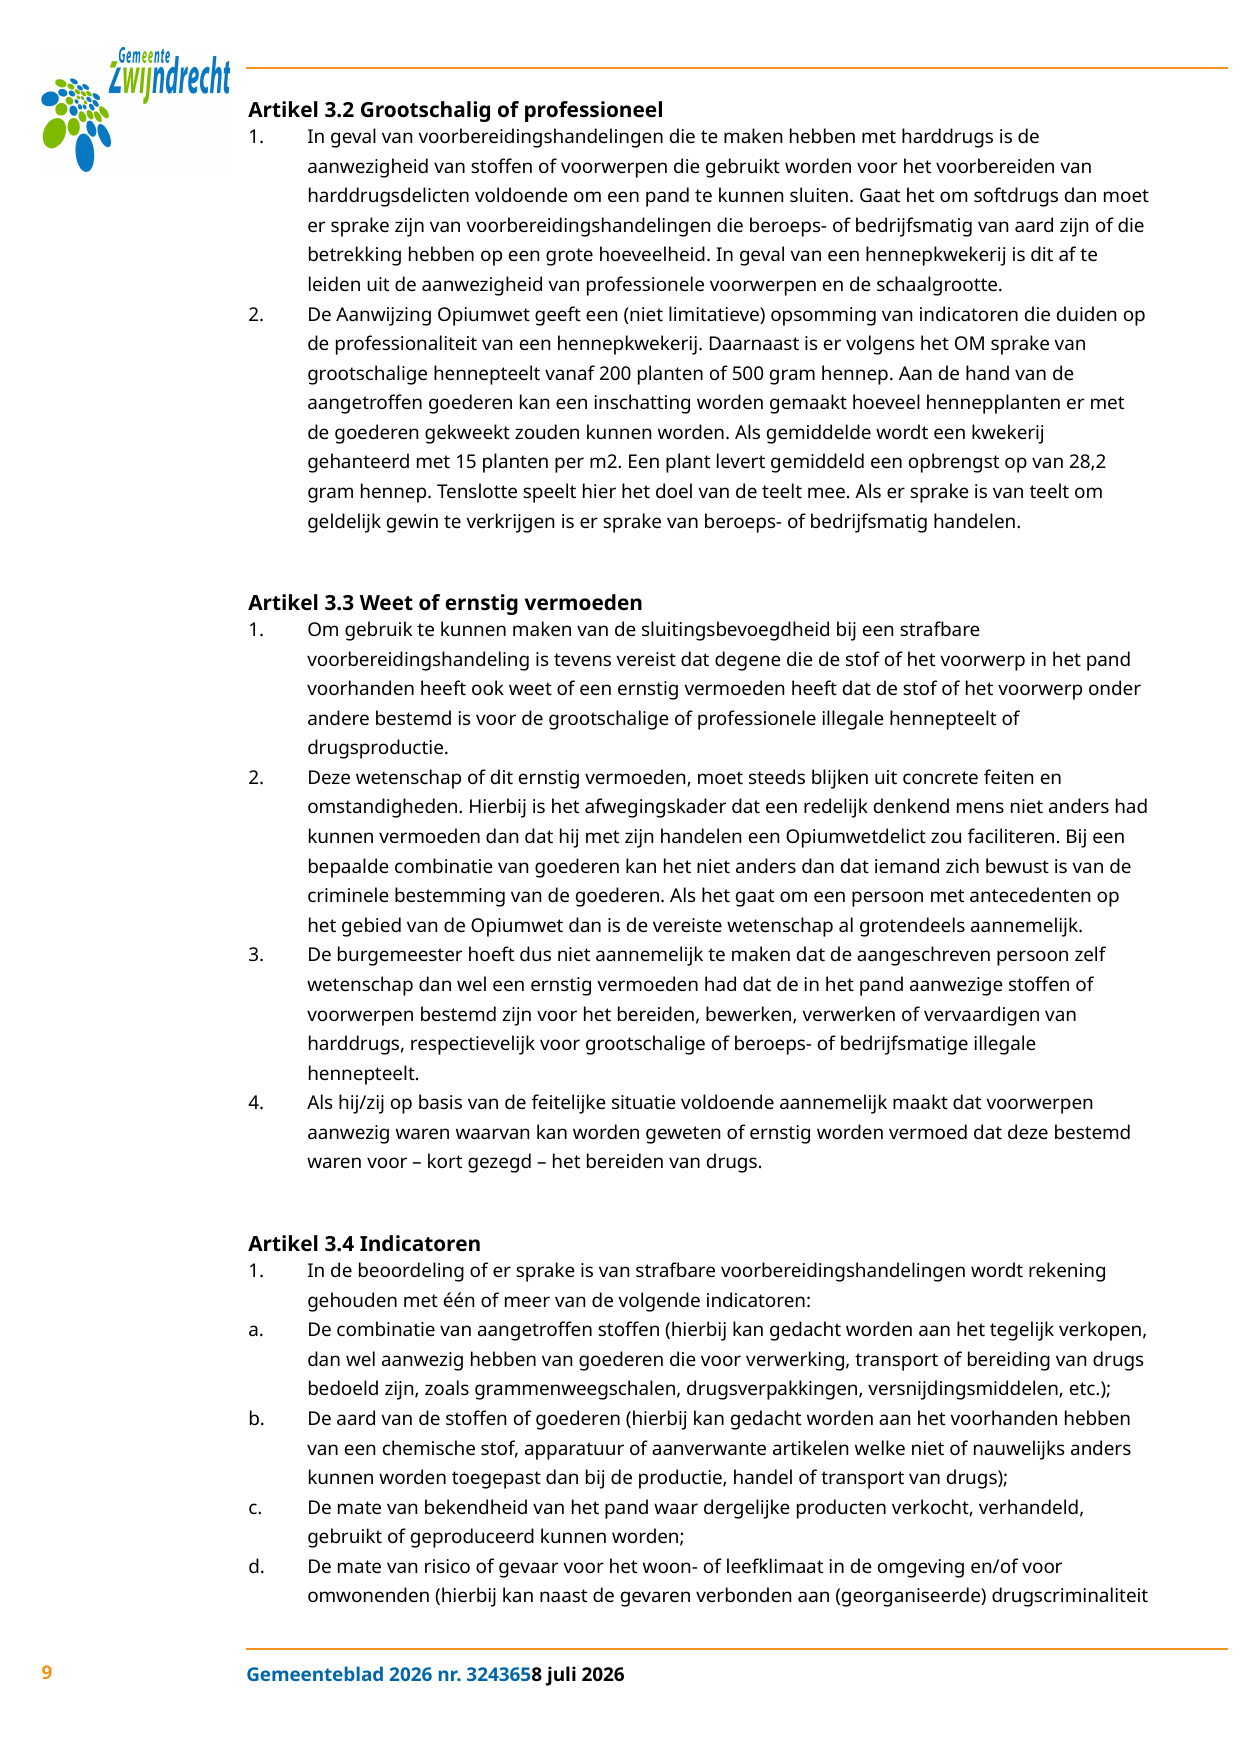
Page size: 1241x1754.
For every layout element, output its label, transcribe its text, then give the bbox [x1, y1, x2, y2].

list In geval van voorbereidingshandelingen die te maken hebben met harddrugs is de aanwezigheid van stoffen of voorwerpen die gebruikt worden voor het voorbereiden van harddrugsdelicten voldoende om een pand te kunnen sluiten. Gaat het om softdrugs dan moet er sprake zijn van voorbereidingshandelingen die beroeps- of bedrijfsmatig van aard zijn of die betrekking hebben op een grote hoeveelheid. In geval van een hennepkwekerij is dit af te leiden uit de aanwezigheid van professionele voorwerpen en de schaalgrootte. [248, 123, 1152, 297]
list De mate van bekendheid van het pand waar dergelijke producten verkocht, verhandeld, gebruikt of geproduceerd kunnen worden; [248, 1494, 1152, 1549]
text Artikel 3.3 Weet of ernstig vermoeden [248, 588, 1152, 616]
list De combinatie van aangetroffen stoffen (hierbij kan gedacht worden aan het tegelijk verkopen, dan wel aanwezig hebben van goederen die voor verwerking, transport of bereiding van drugs bedoeld zijn, zoals grammenweegschalen, drugsverpakkingen, versnijdingsmiddelen, etc.); [248, 1316, 1152, 1401]
list Om gebruik te kunnen maken van de sluitingsbevoegdheid bij een strafbare voorbereidingshandeling is tevens vereist dat degene die de stof of het voorwerp in het pand voorhanden heeft ook weet of een ernstig vermoeden heeft dat de stof of het voorwerp onder andere bestemd is voor de grootschalige of professionele illegale hennepteelt of drugsproductie. [248, 616, 1152, 760]
list De burgemeester hoeft dus niet aannemelijk te maken dat de aangeschreven persoon zelf wetenschap dan wel een ernstig vermoeden had dat de in het pand aanwezige stoffen of voorwerpen bestemd zijn voor het bereiden, bewerken, verwerken of vervaardigen van harddrugs, respectievelijk voor grootschalige of beroeps- of bedrijfsmatige illegale hennepteelt. [248, 942, 1152, 1086]
list In de beoordeling of er sprake is van strafbare voorbereidingshandelingen wordt rekening gehouden met één of meer van de volgende indicatoren: [248, 1257, 1152, 1312]
list Deze wetenschap of dit ernstig vermoeden, moet steeds blijken uit concrete feiten en omstandigheden. Hierbij is het afwegingskader dat een redelijk denkend mens niet anders had kunnen vermoeden dan dat hij met zijn handelen een Opiumwetdelict zou faciliteren. Bij een bepaalde combinatie van goederen kan het niet anders dan dat iemand zich bewust is van de criminele bestemming van de goederen. Als het gaat om een persoon met antecedenten op het gebied van de Opiumwet dan is de vereiste wetenschap al grotendeels aannemelijk. [248, 764, 1152, 938]
list De mate van risico of gevaar voor het woon- of leefklimaat in de omgeving en/of voor omwonenden (hierbij kan naast de gevaren verbonden aan (georganiseerde) drugscriminaliteit [248, 1553, 1152, 1608]
list Als hij/zij op basis van de feitelijke situatie voldoende aannemelijk maakt dat voorwerpen aanwezig waren waarvan kan worden geweten of ernstig worden vermoed dat deze bestemd waren voor – kort gezegd – het bereiden van drugs. [248, 1089, 1152, 1174]
list De Aanwijzing Opiumwet geeft een (niet limitatieve) opsomming van indicatoren die duiden op de professionaliteit van een hennepkwekerij. Daarnaast is er volgens het OM sprake van grootschalige hennepteelt vanaf 200 planten of 500 gram hennep. Aan de hand van de aangetroffen goederen kan een inschatting worden gemaakt hoeveel hennepplanten er met de goederen gekweekt zouden kunnen worden. Als gemiddelde wordt een kwekerij gehanteerd met 15 planten per m2. Een plant levert gemiddeld een opbrengst op van 28,2 gram hennep. Tenslotte speelt hier het doel van de teelt mee. Als er sprake is van teelt om geldelijk gewin te verkrijgen is er sprake van beroeps- of bedrijfsmatig handelen. [248, 301, 1152, 533]
picture [41, 47, 231, 172]
text Artikel 3.2 Grootschalig of professioneel [248, 95, 1152, 123]
list De aard van de stoffen of goederen (hierbij kan gedacht worden aan het voorhanden hebben van een chemische stof, apparatuur of aanverwante artikelen welke niet of nauwelijks anders kunnen worden toegepast dan bij de productie, handel of transport van drugs); [248, 1405, 1152, 1490]
text Artikel 3.4 Indicatoren [248, 1229, 1152, 1257]
